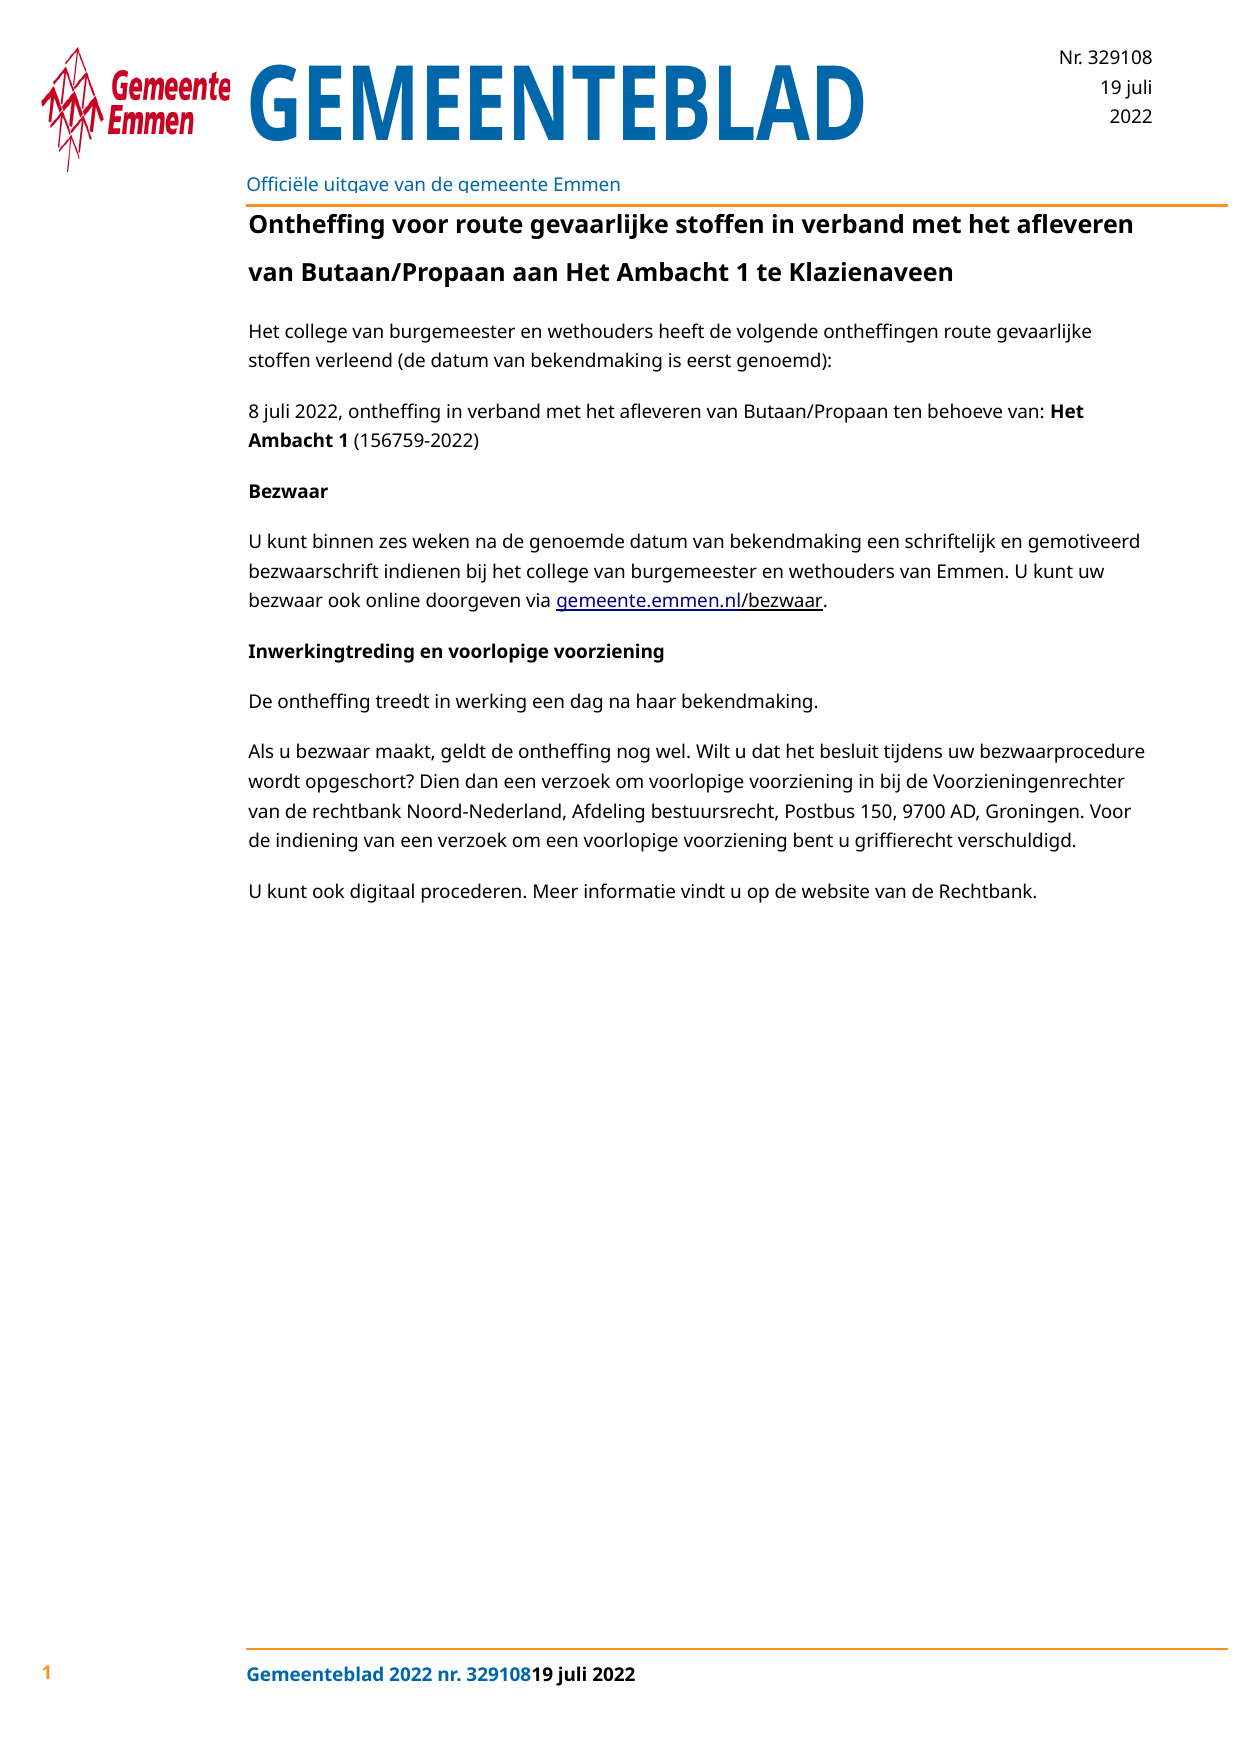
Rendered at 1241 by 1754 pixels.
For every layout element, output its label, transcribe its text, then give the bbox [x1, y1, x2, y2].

text Inwerkingtreding en voorlopige voorziening [248, 638, 1152, 664]
text U kunt ook digitaal procederen. Meer informatie vindt u op de website van de Rechtbank. [248, 878, 1152, 904]
text Bezwaar [248, 478, 1152, 504]
text Ontheffing voor route gevaarlijke stoffen in verband met het afleveren van Butaan/Propaan aan Het Ambacht 1 te Klazienaveen [248, 207, 1152, 288]
text De ontheffing treedt in werking een dag na haar bekendmaking. [248, 688, 1152, 714]
text Het college van burgemeester en wethouders heeft de volgende ontheffingen route gevaarlijke stoffen verleend (de datum van bekendmaking is eerst genoemd): [248, 318, 1152, 373]
picture [41, 47, 231, 172]
text U kunt binnen zes weken na de genoemde datum van bekendmaking een schriftelijk en gemotiveerd bezwaarschrift indienen bij het college van burgemeester en wethouders van Emmen. U kunt uw bezwaar ook online doorgeven via gemeente.emmen.nl/bezwaar. [248, 528, 1152, 613]
text Als u bezwaar maakt, geldt de ontheffing nog wel. Wilt u dat het besluit tijdens uw bezwaarprocedure wordt opgeschort? Dien dan een verzoek om voorlopige voorziening in bij de Voorzieningenrechter van de rechtbank Noord-Nederland, Afdeling bestuursrecht, Postbus 150, 9700 AD, Groningen. Voor de indiening van een verzoek om een voorlopige voorziening bent u griffierecht verschuldigd. [248, 739, 1152, 853]
text 8 juli 2022, ontheffing in verband met het afleveren van Butaan/Propaan ten behoeve van: Het Ambacht 1 (156759-2022) [248, 398, 1152, 453]
